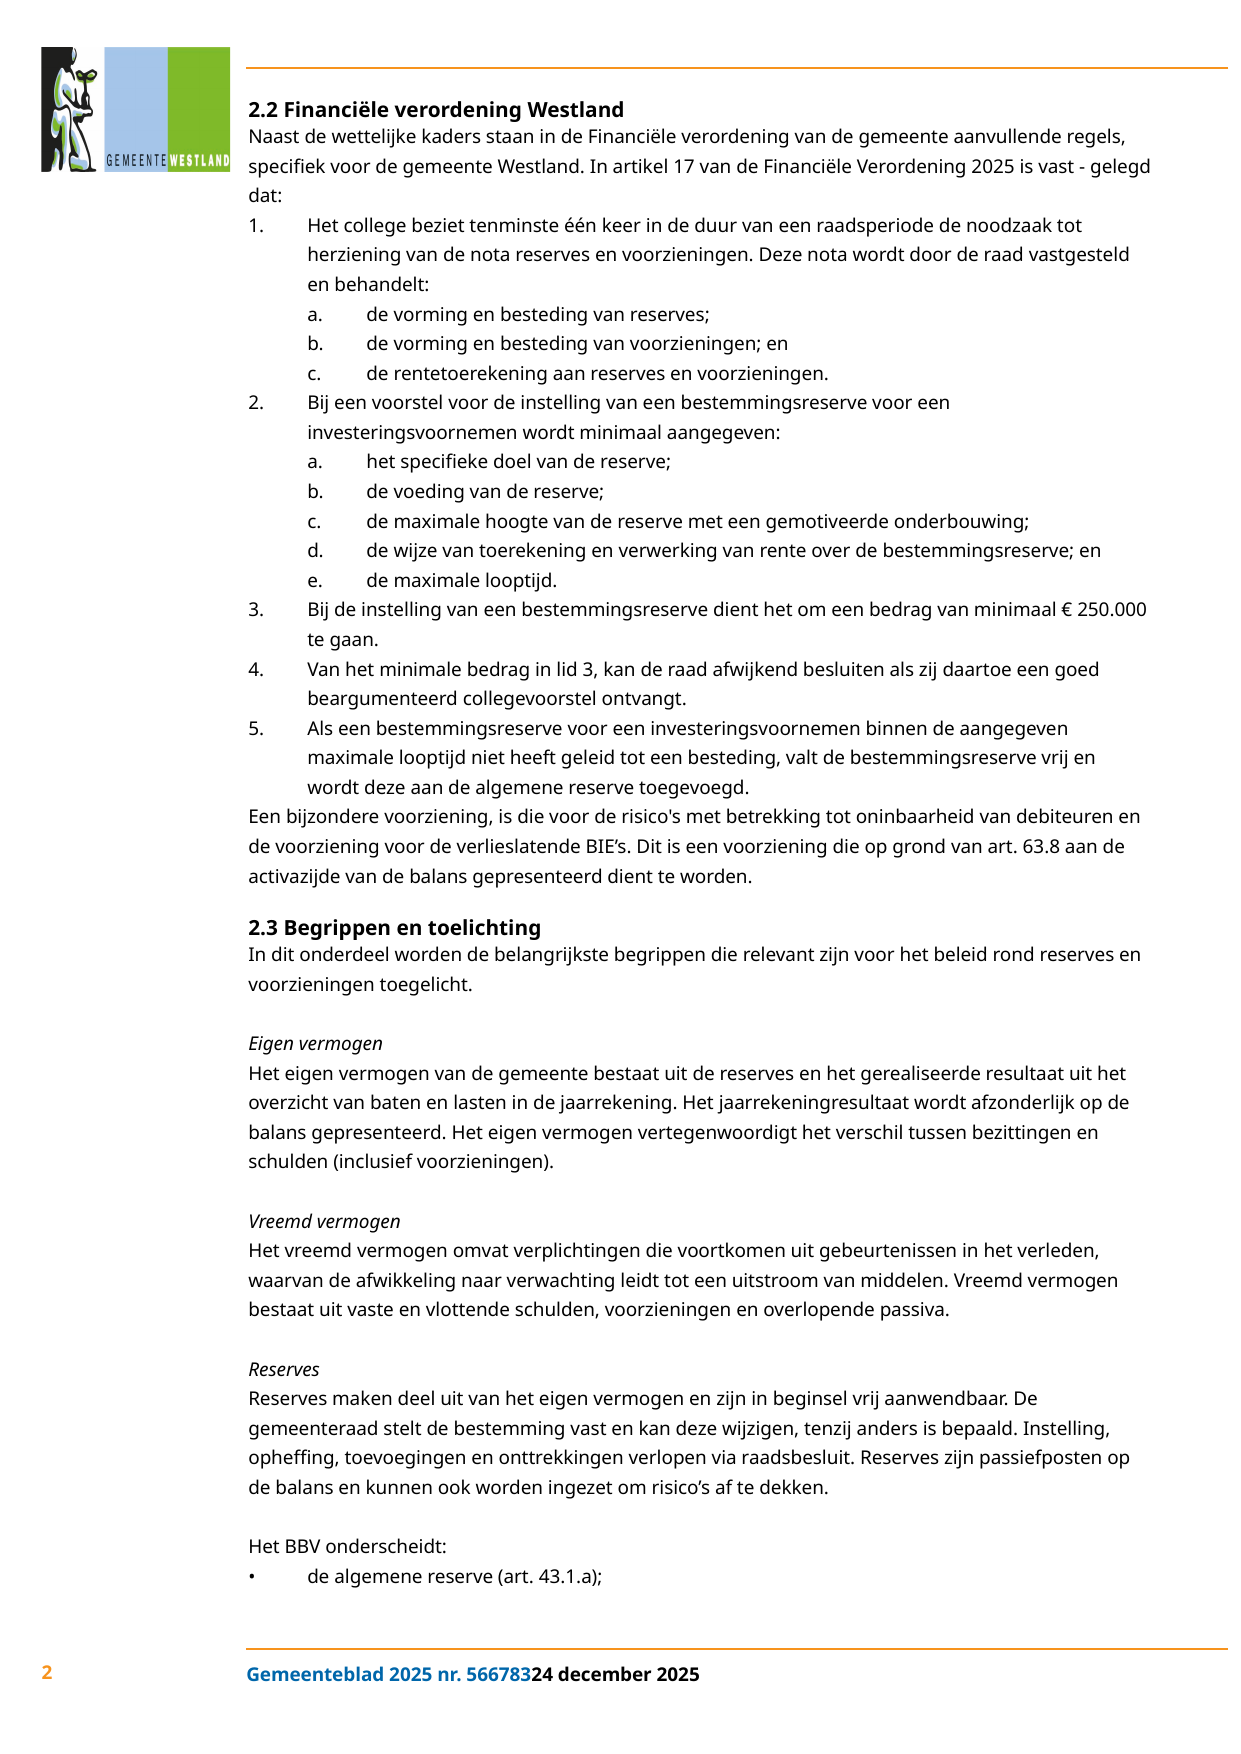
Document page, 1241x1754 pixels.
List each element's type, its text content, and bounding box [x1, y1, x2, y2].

text Reserves [248, 1356, 1152, 1382]
text Naast de wettelijke kaders staan in de Financiële verordening van de gemeente aanvullende regels, specifiek voor de gemeente Westland. In artikel 17 van de Financiële Verordening 2025 is vast - gelegd dat: [248, 123, 1152, 208]
list de vorming en besteding van reserves; [307, 301, 1152, 326]
text Eigen vermogen [248, 1030, 1152, 1056]
list Van het minimale bedrag in lid 3, kan de raad afwijkend besluiten als zij daartoe een goed beargumenteerd collegevoorstel ontvangt. [248, 656, 1152, 711]
list Bij de instelling van een bestemmingsreserve dient het om een bedrag van minimaal € 250.000 te gaan. [248, 597, 1152, 652]
text Het BBV onderscheidt: [248, 1533, 1152, 1559]
list de algemene reserve (art. 43.1.a); [248, 1563, 1152, 1589]
list de wijze van toerekening en verwerking van rente over de bestemmingsreserve; en [307, 537, 1152, 563]
text Het vreemd vermogen omvat verplichtingen die voortkomen uit gebeurtenissen in het verleden, waarvan de afwikkeling naar verwachting leidt tot een uitstroom van middelen. Vreemd vermogen bestaat uit vaste en vlottende schulden, voorzieningen en overlopende passiva. [248, 1237, 1152, 1322]
text 2.2 Financiële verordening Westland [248, 95, 1152, 123]
list Als een bestemmingsreserve voor een investeringsvoornemen binnen de aangegeven maximale looptijd niet heeft geleid tot een besteding, valt de bestemmingsreserve vrij en wordt deze aan de algemene reserve toegevoegd. [248, 715, 1152, 800]
list Het college beziet tenminste één keer in de duur van een raadsperiode de noodzaak tot herziening van de nota reserves en voorzieningen. Deze nota wordt door de raad vastgesteld en behandelt: [248, 212, 1152, 297]
list de maximale looptijd. [307, 567, 1152, 593]
text Reserves maken deel uit van het eigen vermogen en zijn in beginsel vrij aanwendbaar. De gemeenteraad stelt de bestemming vast en kan deze wijzigen, tenzij anders is bepaald. Instelling, opheffing, toevoegingen en onttrekkingen verlopen via raadsbesluit. Reserves zijn passiefposten op de balans en kunnen ook worden ingezet om risico’s af te dekken. [248, 1385, 1152, 1500]
list het specifieke doel van de reserve; [307, 449, 1152, 474]
text Vreemd vermogen [248, 1208, 1152, 1234]
text Het eigen vermogen van de gemeente bestaat uit de reserves en het gerealiseerde resultaat uit het overzicht van baten en lasten in de jaarrekening. Het jaarrekeningresultaat wordt afzonderlijk op de balans gepresenteerd. Het eigen vermogen vertegenwoordigt het verschil tussen bezittingen en schulden (inclusief voorzieningen). [248, 1060, 1152, 1174]
text 2.3 Begrippen en toelichting [248, 913, 1152, 942]
list de vorming en besteding van voorzieningen; en [307, 330, 1152, 356]
list de voeding van de reserve; [307, 478, 1152, 504]
list de maximale hoogte van de reserve met een gemotiveerde onderbouwing; [307, 508, 1152, 533]
text In dit onderdeel worden de belangrijkste begrippen die relevant zijn voor het beleid rond reserves en voorzieningen toegelicht. [248, 942, 1152, 997]
list de rentetoerekening aan reserves en voorzieningen. [307, 360, 1152, 386]
text Een bijzondere voorziening, is die voor de risico's met betrekking tot oninbaarheid van debiteuren en de voorziening voor de verlieslatende BIE’s. Dit is een voorziening die op grond van art. 63.8 aan de activazijde van de balans gepresenteerd dient te worden. [248, 804, 1152, 888]
picture [41, 47, 231, 172]
list Bij een voorstel voor de instelling van een bestemmingsreserve voor een investeringsvoornemen wordt minimaal aangegeven: [248, 389, 1152, 445]
